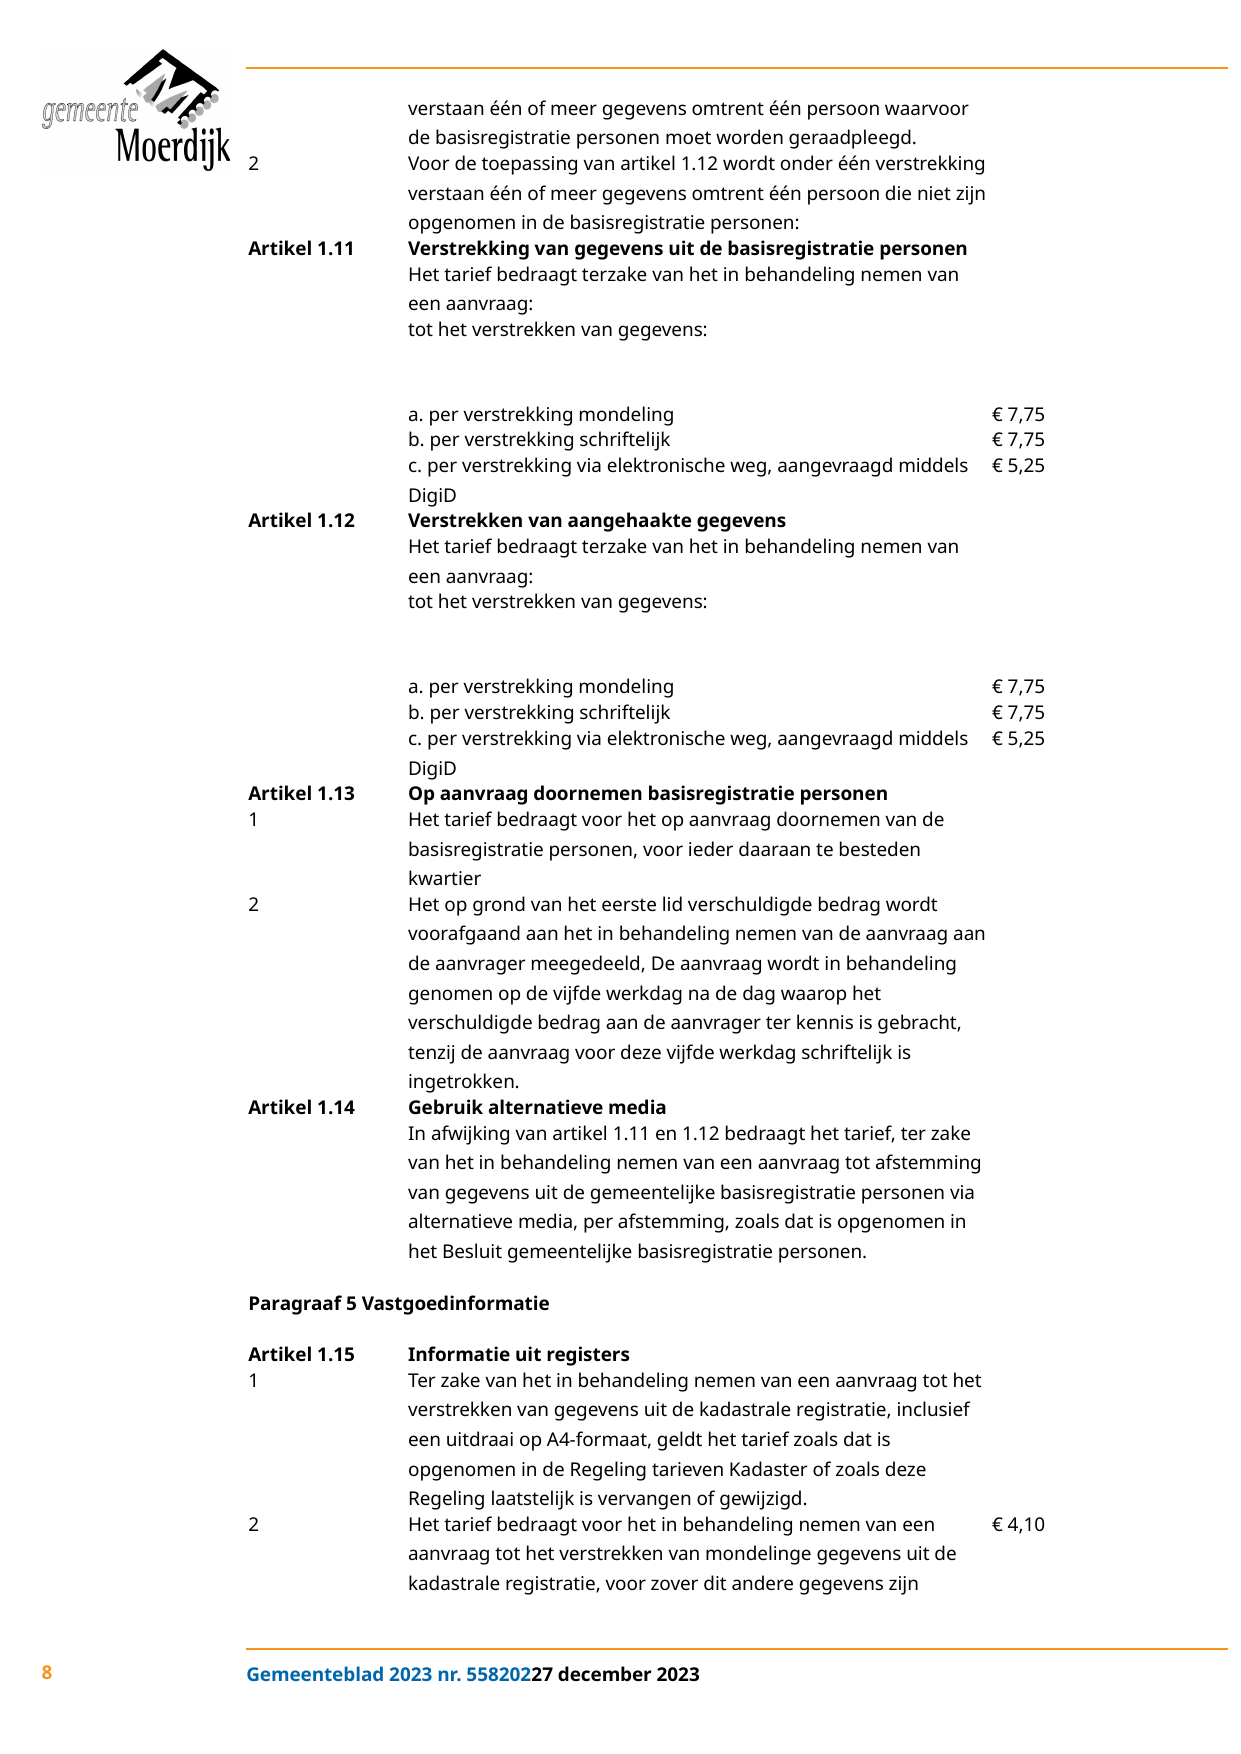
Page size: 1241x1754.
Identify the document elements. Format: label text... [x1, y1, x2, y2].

table_cell € 5,25 [992, 725, 1152, 780]
table_cell verstaan één of meer gegevens omtrent één persoon waarvoor de basisregistratie personen moet worden geraadpleegd. [408, 95, 992, 150]
table_cell € 7,75 [992, 427, 1152, 452]
table_cell Artikel 1.13 [248, 780, 408, 806]
table_cell [248, 427, 408, 452]
table_cell Artikel 1.11 [248, 235, 408, 261]
table_cell Het tarief bedraagt voor het in behandeling nemen van een aanvraag tot het verstrekken van mondelinge gegevens uit de kadastrale registratie, voor zover dit andere gegevens zijn [408, 1511, 992, 1596]
table_cell c. per verstrekking via elektronische weg, aangevraagd middels DigiD [408, 725, 992, 780]
table_cell Het op grond van het eerste lid verschuldigde bedrag wordt voorafgaand aan het in behandeling nemen van de aanvraag aan de aanvrager meegedeeld, De aanvraag wordt in behandeling genomen op de vijfde werkdag na de dag waarop het verschuldigde bedrag aan de aanvrager ter kennis is gebracht, tenzij de aanvraag voor deze vijfde werkdag schriftelijk is ingetrokken. [408, 891, 992, 1094]
table_cell € 7,75 [992, 674, 1152, 699]
table_cell Op aanvraag doornemen basisregistratie personen [408, 780, 992, 806]
table_cell [248, 453, 408, 508]
table_cell [992, 534, 1152, 589]
table_cell € 4,10 [992, 1511, 1152, 1596]
table_cell tot het verstrekken van gegevens: [408, 589, 992, 674]
table_cell [992, 780, 1152, 806]
table_cell b. per verstrekking schriftelijk [408, 427, 992, 452]
table_cell [248, 261, 408, 316]
table_cell 2 [248, 891, 408, 1094]
table_cell [248, 534, 408, 589]
table_cell Artikel 1.14 [248, 1094, 408, 1120]
table_cell [992, 1094, 1152, 1120]
table_cell Verstrekking van gegevens uit de basisregistratie personen [408, 235, 992, 261]
table_cell Het tarief bedraagt voor het op aanvraag doornemen van de basisregistratie personen, voor ieder daaraan te besteden kwartier [408, 806, 992, 891]
table_cell [992, 235, 1152, 261]
table_cell € 7,75 [992, 699, 1152, 725]
table_cell [248, 95, 408, 150]
table_cell [248, 1264, 1152, 1290]
table_cell Verstrekken van aangehaakte gegevens [408, 508, 992, 533]
table_cell Het tarief bedraagt terzake van het in behandeling nemen van een aanvraag: [408, 261, 992, 316]
table_cell Het tarief bedraagt terzake van het in behandeling nemen van een aanvraag: [408, 534, 992, 589]
table_cell [992, 508, 1152, 533]
table_cell [248, 401, 408, 427]
table_cell € 5,25 [992, 453, 1152, 508]
table_cell Artikel 1.15 [248, 1341, 408, 1367]
table_cell Voor de toepassing van artikel 1.12 wordt onder één verstrekking verstaan één of meer gegevens omtrent één persoon die niet zijn opgenomen in de basisregistratie personen: [408, 150, 992, 235]
table_cell [992, 95, 1152, 150]
table_cell [248, 725, 408, 780]
table_cell [248, 674, 408, 699]
table_cell Paragraaf 5 Vastgoedinformatie [248, 1290, 1152, 1316]
table_cell 2 [248, 1511, 408, 1596]
table_cell c. per verstrekking via elektronische weg, aangevraagd middels DigiD [408, 453, 992, 508]
table_cell [992, 150, 1152, 235]
table_cell a. per verstrekking mondeling [408, 401, 992, 427]
table_cell 1 [248, 806, 408, 891]
table_cell 2 [248, 150, 408, 235]
table_cell [248, 589, 408, 674]
table_cell Ter zake van het in behandeling nemen van een aanvraag tot het verstrekken van gegevens uit de kadastrale registratie, inclusief een uitdraai op A4-formaat, geldt het tarief zoals dat is opgenomen in de Regeling tarieven Kadaster of zoals deze Regeling laatstelijk is vervangen of gewijzigd. [408, 1367, 992, 1511]
table_cell a. per verstrekking mondeling [408, 674, 992, 699]
table_cell [248, 1316, 1152, 1341]
table_cell Artikel 1.12 [248, 508, 408, 533]
table_cell In afwijking van artikel 1.11 en 1.12 bedraagt het tarief, ter zake van het in behandeling nemen van een aanvraag tot afstemming van gegevens uit de gemeentelijke basisregistratie personen via alternatieve media, per afstemming, zoals dat is opgenomen in het Besluit gemeentelijke basisregistratie personen. [408, 1120, 992, 1264]
table_cell [248, 316, 408, 401]
table_cell Informatie uit registers [408, 1341, 992, 1367]
table_cell [248, 1120, 408, 1264]
table_cell € 7,75 [992, 401, 1152, 427]
table_cell [992, 1120, 1152, 1264]
table_cell b. per verstrekking schriftelijk [408, 699, 992, 725]
table_cell [992, 806, 1152, 891]
table_cell Gebruik alternatieve media [408, 1094, 992, 1120]
table_cell [992, 1341, 1152, 1367]
table_cell [992, 891, 1152, 1094]
table_cell [992, 589, 1152, 674]
table_cell [992, 316, 1152, 401]
table_cell [248, 699, 408, 725]
table_cell tot het verstrekken van gegevens: [408, 316, 992, 401]
picture [41, 47, 231, 172]
table_cell [992, 261, 1152, 316]
table_cell [992, 1367, 1152, 1511]
table_cell 1 [248, 1367, 408, 1511]
